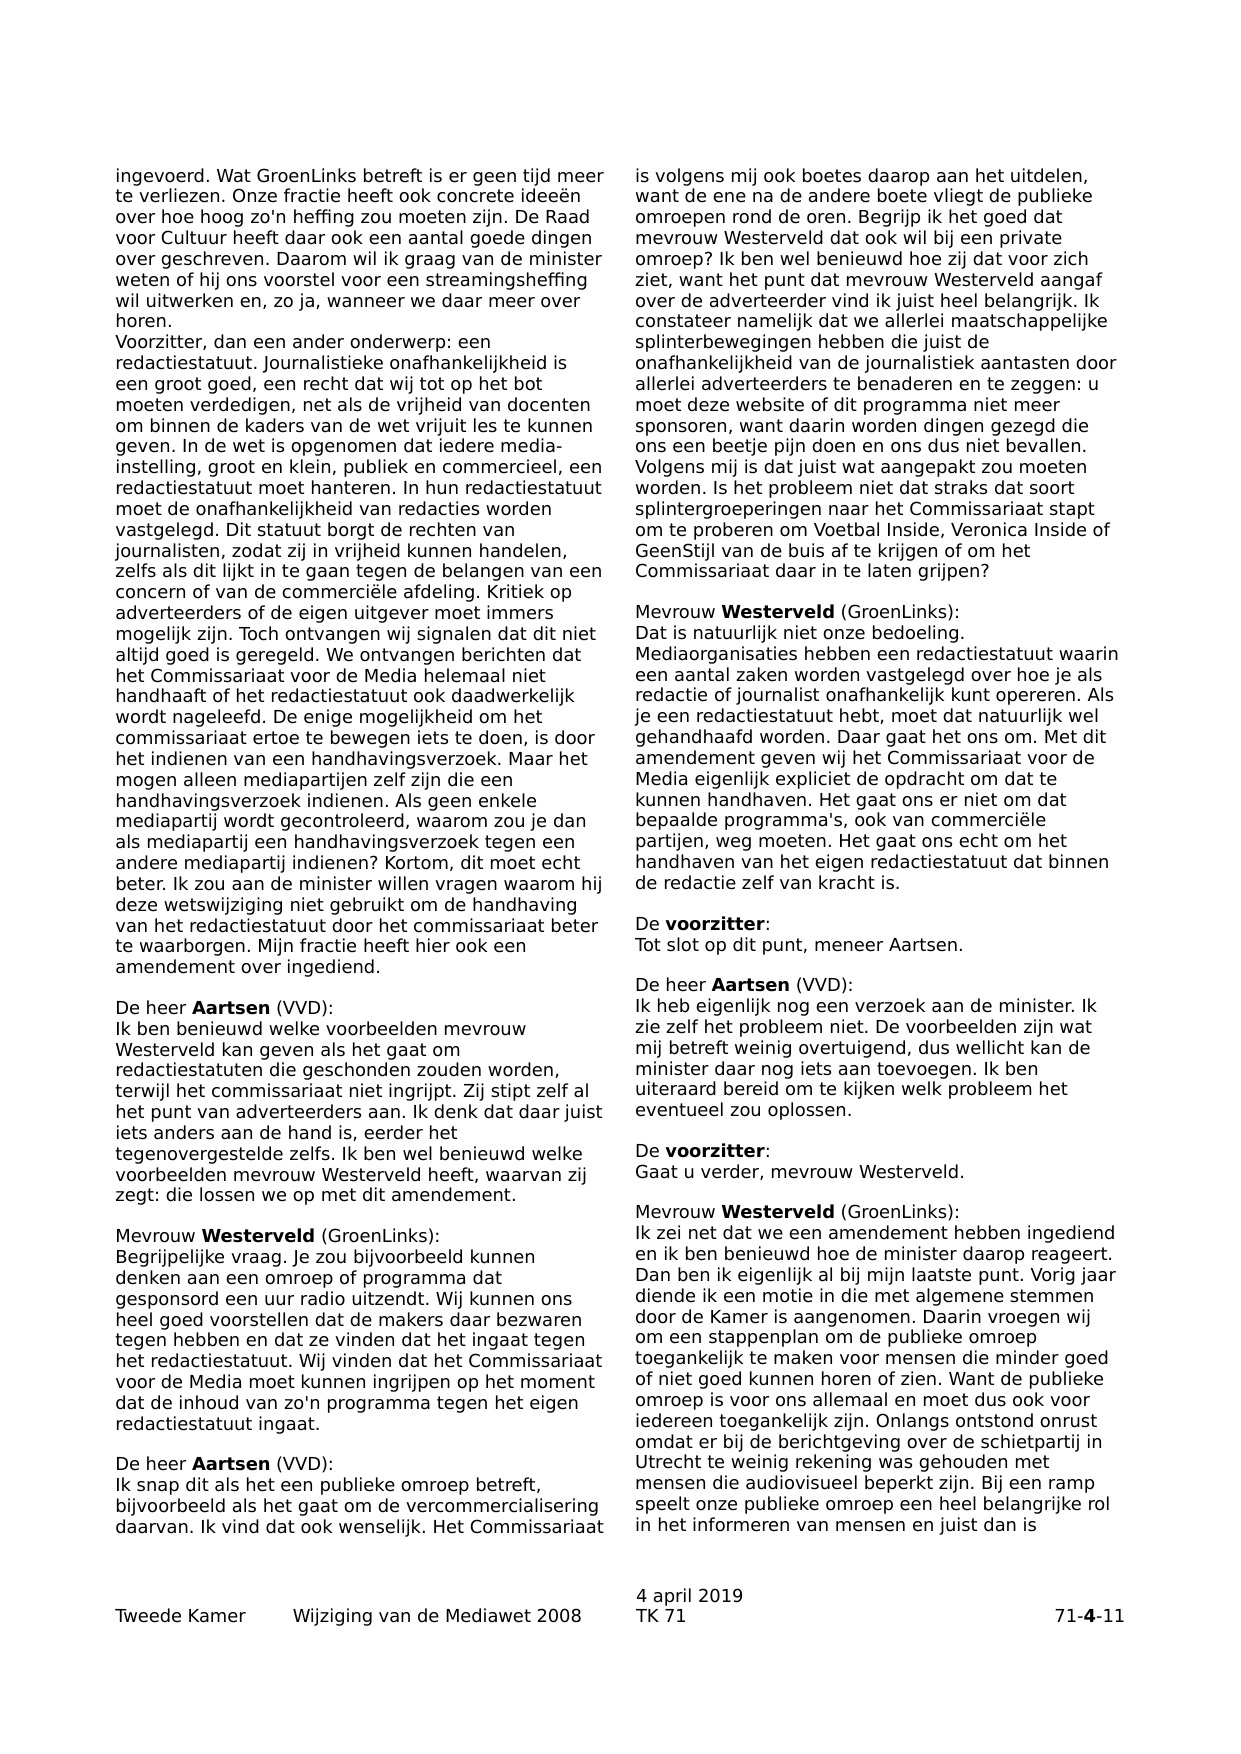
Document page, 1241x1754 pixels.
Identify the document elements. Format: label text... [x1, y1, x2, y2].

text De heer Aartsen (VVD): [115, 998, 605, 1018]
text Mevrouw Westerveld (GroenLinks): [635, 602, 1125, 623]
text Ik heb eigenlijk nog een verzoek aan de minister. Ik zie zelf het probleem niet. De voorbeelden zijn wat mij betreft weinig overtuigend, dus wellicht kan de minister daar nog iets aan toevoegen. Ik ben uiteraard bereid om te kijken welk probleem het eventueel zou oplossen. [635, 996, 1125, 1121]
text Dat is natuurlijk niet onze bedoeling. Mediaorganisaties hebben een redactiestatuut waarin een aantal zaken worden vastgelegd over hoe je als redactie of journalist onafhankelijk kunt opereren. Als je een redactiestatuut hebt, moet dat natuurlijk wel gehandhaafd worden. Daar gaat het ons om. Met dit amendement geven wij het Commissariaat voor de Media eigenlijk expliciet de opdracht om dat te kunnen handhaven. Het gaat ons er niet om dat bepaalde programma's, ook van commerciële partijen, weg moeten. Het gaat ons echt om het handhaven van het eigen redactiestatuut dat binnen de redactie zelf van kracht is. [635, 623, 1125, 893]
text is volgens mij ook boetes daarop aan het uitdelen, want de ene na de andere boete vliegt de publieke omroepen rond de oren. Begrijp ik het goed dat mevrouw Westerveld dat ook wil bij een private omroep? Ik ben wel benieuwd hoe zij dat voor zich ziet, want het punt dat mevrouw Westerveld aangaf over de adverteerder vind ik juist heel belangrijk. Ik constateer namelijk dat we allerlei maatschappelijke splinterbewegingen hebben die juist de onafhankelijkheid van de journalistiek aantasten door allerlei adverteerders te benaderen en te zeggen: u moet deze website of dit programma niet meer sponsoren, want daarin worden dingen gezegd die ons een beetje pijn doen en ons dus niet bevallen. Volgens mij is dat juist wat aangepakt zou moeten worden. Is het probleem niet dat straks dat soort splintergroeperingen naar het Commissariaat stapt om te proberen om Voetbal Inside, Veronica Inside of GeenStijl van de buis af te krijgen of om het Commissariaat daar in te laten grijpen? [635, 165, 1125, 582]
text Mevrouw Westerveld (GroenLinks): [115, 1226, 605, 1247]
text Tot slot op dit punt, meneer Aartsen. [635, 934, 1125, 955]
text ingevoerd. Wat GroenLinks betreft is er geen tijd meer te verliezen. Onze fractie heeft ook concrete ideeën over hoe hoog zo'n heffing zou moeten zijn. De Raad voor Cultuur heeft daar ook een aantal goede dingen over geschreven. Daarom wil ik graag van de minister weten of hij ons voorstel voor een streamingsheffing wil uitwerken en, zo ja, wanneer we daar meer over horen. [115, 165, 605, 332]
text Dan ben ik eigenlijk al bij mijn laatste punt. Vorig jaar diende ik een motie in die met algemene stemmen door de Kamer is aangenomen. Daarin vroegen wij om een stappenplan om de publieke omroep toegankelijk te maken voor mensen die minder goed of niet goed kunnen horen of zien. Want de publieke omroep is voor ons allemaal en moet dus ook voor iedereen toegankelijk zijn. Onlangs ontstond onrust omdat er bij de berichtgeving over de schietpartij in Utrecht te weinig rekening was gehouden met mensen die audiovisueel beperkt zijn. Bij een ramp speelt onze publieke omroep een heel belangrijke rol in het informeren van mensen en juist dan is [635, 1265, 1125, 1536]
text Gaat u verder, mevrouw Westerveld. [635, 1162, 1125, 1182]
text Voorzitter, dan een ander onderwerp: een redactiestatuut. Journalistieke onafhankelijkheid is een groot goed, een recht dat wij tot op het bot moeten verdedigen, net als de vrijheid van docenten om binnen de kaders van de wet vrijuit les te kunnen geven. In de wet is opgenomen dat iedere media-instelling, groot en klein, publiek en commercieel, een redactiestatuut moet hanteren. In hun redactiestatuut moet de onafhankelijkheid van redacties worden vastgelegd. Dit statuut borgt de rechten van journalisten, zodat zij in vrijheid kunnen handelen, zelfs als dit lijkt in te gaan tegen de belangen van een concern of van de commerciële afdeling. Kritiek op adverteerders of de eigen uitgever moet immers mogelijk zijn. Toch ontvangen wij signalen dat dit niet altijd goed is geregeld. We ontvangen berichten dat het Commissariaat voor de Media helemaal niet handhaaft of het redactiestatuut ook daadwerkelijk wordt nageleefd. De enige mogelijkheid om het commissariaat ertoe te bewegen iets te doen, is door het indienen van een handhavingsverzoek. Maar het mogen alleen mediapartijen zelf zijn die een handhavingsverzoek indienen. Als geen enkele mediapartij wordt gecontroleerd, waarom zou je dan als mediapartij een handhavingsverzoek tegen een andere mediapartij indienen? Kortom, dit moet echt beter. Ik zou aan de minister willen vragen waarom hij deze wetswijziging niet gebruikt om de handhaving van het redactiestatuut door het commissariaat beter te waarborgen. Mijn fractie heeft hier ook een amendement over ingediend. [115, 332, 605, 978]
text De voorzitter: [635, 913, 1125, 934]
text De heer Aartsen (VVD): [635, 975, 1125, 996]
text Mevrouw Westerveld (GroenLinks): [635, 1202, 1125, 1223]
text Ik zei net dat we een amendement hebben ingediend en ik ben benieuwd hoe de minister daarop reageert. [635, 1223, 1125, 1265]
text De voorzitter: [635, 1141, 1125, 1162]
text De heer Aartsen (VVD): [115, 1454, 605, 1475]
text Ik ben benieuwd welke voorbeelden mevrouw Westerveld kan geven als het gaat om redactiestatuten die geschonden zouden worden, terwijl het commissariaat niet ingrijpt. Zij stipt zelf al het punt van adverteerders aan. Ik denk dat daar juist iets anders aan de hand is, eerder het tegenovergestelde zelfs. Ik ben wel benieuwd welke voorbeelden mevrouw Westerveld heeft, waarvan zij zegt: die lossen we op met dit amendement. [115, 1018, 605, 1206]
text Begrijpelijke vraag. Je zou bijvoorbeeld kunnen denken aan een omroep of programma dat gesponsord een uur radio uitzendt. Wij kunnen ons heel goed voorstellen dat de makers daar bezwaren tegen hebben en dat ze vinden dat het ingaat tegen het redactiestatuut. Wij vinden dat het Commissariaat voor de Media moet kunnen ingrijpen op het moment dat de inhoud van zo'n programma tegen het eigen redactiestatuut ingaat. [115, 1247, 605, 1434]
text Ik snap dit als het een publieke omroep betreft, bijvoorbeeld als het gaat om de vercommercialisering daarvan. Ik vind dat ook wenselijk. Het Commissariaat [115, 1475, 605, 1537]
